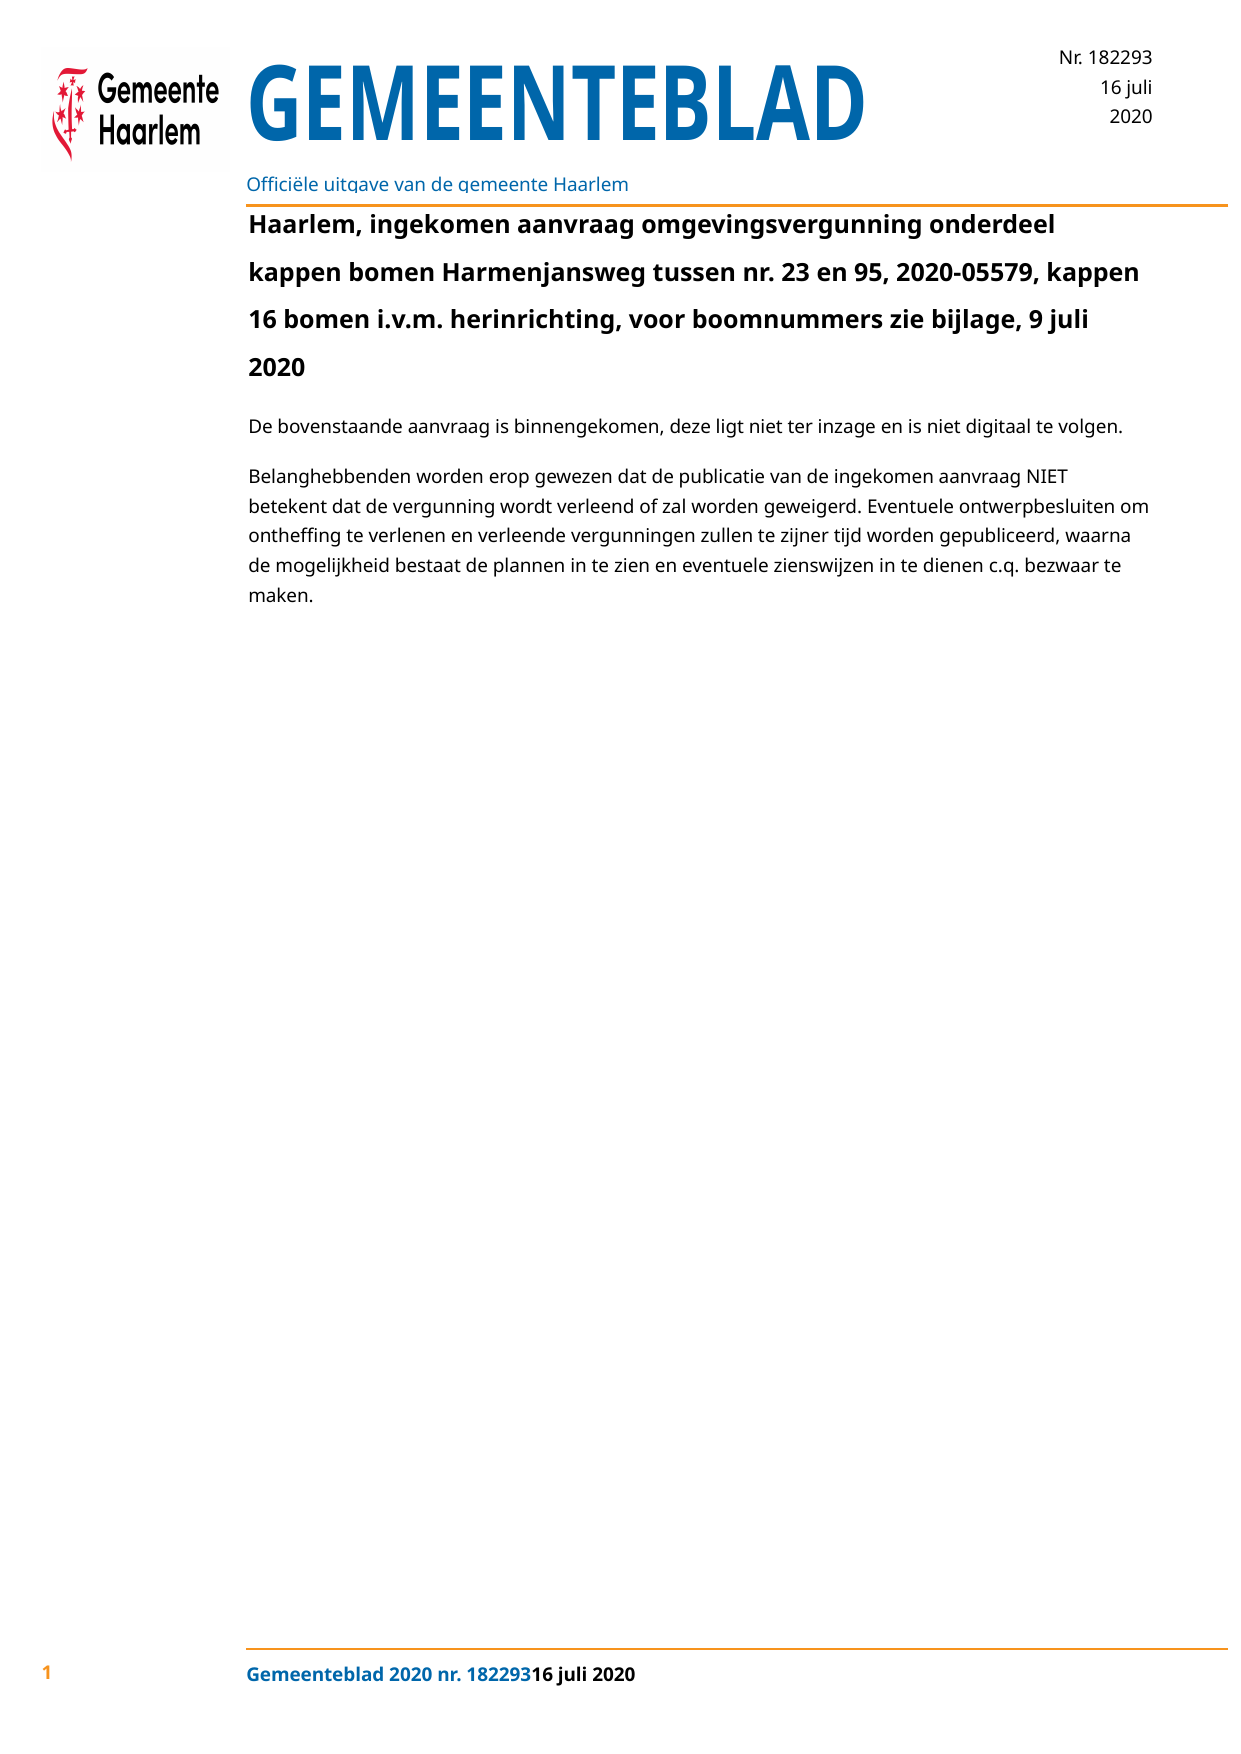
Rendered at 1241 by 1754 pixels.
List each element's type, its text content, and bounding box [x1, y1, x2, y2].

text De bovenstaande aanvraag is binnengekomen, deze ligt niet ter inzage en is niet digitaal te volgen. [248, 413, 1152, 439]
text Haarlem, ingekomen aanvraag omgevingsvergunning onderdeel kappen bomen Harmenjansweg tussen nr. 23 en 95, 2020-05579, kappen 16 bomen i.v.m. herinrichting, voor boomnummers zie bijlage, 9 juli 2020 [248, 207, 1152, 384]
picture [41, 47, 231, 172]
text Belanghebbenden worden erop gewezen dat de publicatie van de ingekomen aanvraag NIET betekent dat de vergunning wordt verleend of zal worden geweigerd. Eventuele ontwerpbesluiten om ontheffing te verlenen en verleende vergunningen zullen te zijner tijd worden gepubliceerd, waarna de mogelijkheid bestaat de plannen in te zien en eventuele zienswijzen in te dienen c.q. bezwaar te maken. [248, 463, 1152, 608]
